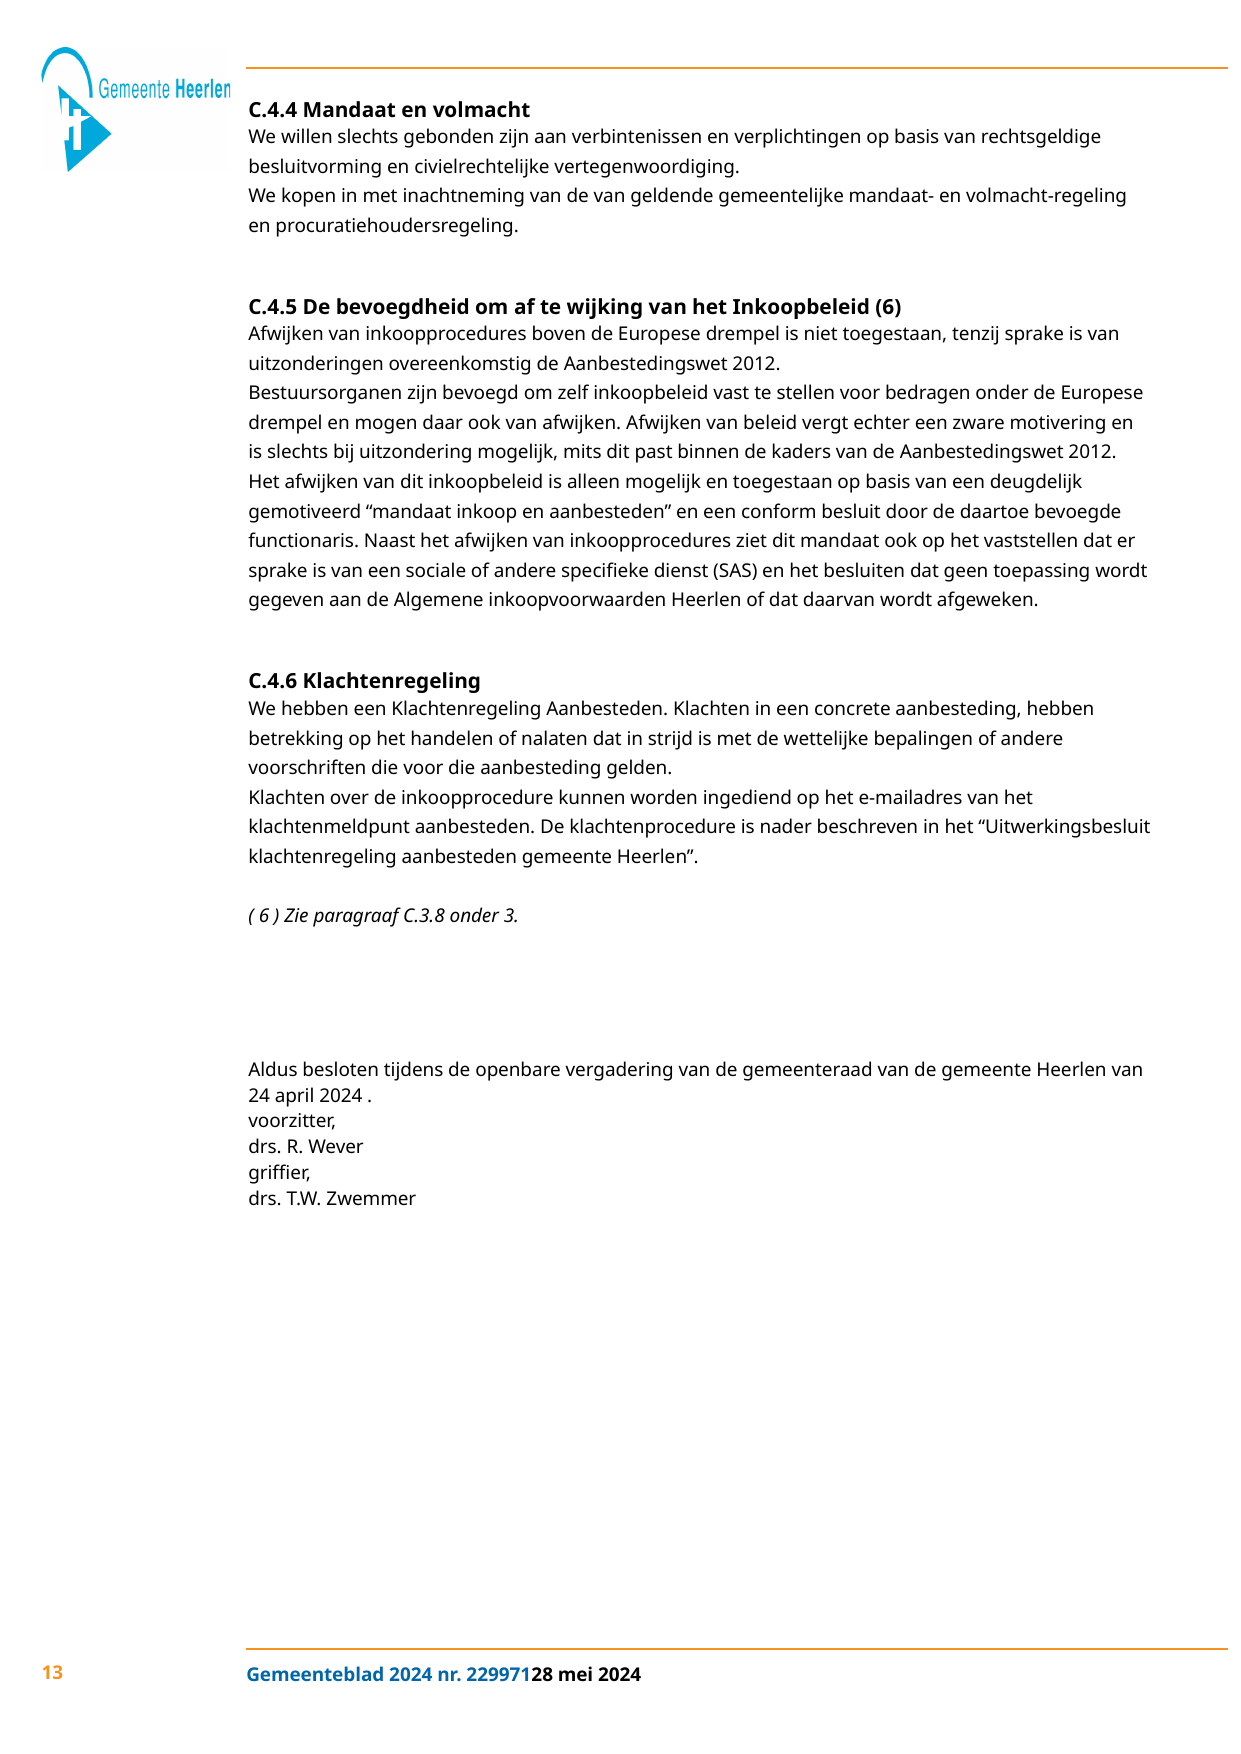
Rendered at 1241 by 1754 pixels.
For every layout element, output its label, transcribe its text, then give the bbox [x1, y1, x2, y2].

text Afwijken van inkoopprocedures boven de Europese drempel is niet toegestaan, tenzij sprake is van uitzonderingen overeenkomstig de Aanbestedingswet 2012. [248, 320, 1152, 376]
text Het afwijken van dit inkoopbeleid is alleen mogelijk en toegestaan op basis van een deugdelijk gemotiveerd “mandaat inkoop en aanbesteden” en een conform besluit door de daartoe bevoegde functionaris. Naast het afwijken van inkoopprocedures ziet dit mandaat ook op het vaststellen dat er sprake is van een sociale of andere specifieke dienst (SAS) en het besluiten dat geen toepassing wordt gegeven aan de Algemene inkoopvoorwaarden Heerlen of dat daarvan wordt afgeweken. [248, 468, 1152, 612]
text Aldus besloten tijdens de openbare vergadering van de gemeenteraad van de gemeente Heerlen van 24 april 2024 . [248, 1056, 1152, 1108]
text drs. R. Wever [248, 1133, 1152, 1159]
text We hebben een Klachtenregeling Aanbesteden. Klachten in een concrete aanbesteding, hebben betrekking op het handelen of nalaten dat in strijd is met de wettelijke bepalingen of andere voorschriften die voor die aanbesteding gelden. [248, 695, 1152, 780]
text We willen slechts gebonden zijn aan verbintenissen en verplichtingen op basis van rechtsgeldige besluitvorming en civielrechtelijke vertegenwoordiging. [248, 123, 1152, 178]
text Bestuursorganen zijn bevoegd om zelf inkoopbeleid vast te stellen voor bedragen onder de Europese drempel en mogen daar ook van afwijken. Afwijken van beleid vergt echter een zware motivering en is slechts bij uitzondering mogelijk, mits dit past binnen de kaders van de Aanbestedingswet 2012. [248, 379, 1152, 464]
text voorzitter, [248, 1108, 1152, 1133]
text ( 6 ) Zie paragraaf C.3.8 onder 3. [248, 902, 1152, 928]
text We kopen in met inachtneming van de van geldende gemeentelijke mandaat- en volmacht-regeling en procuratiehoudersregeling. [248, 182, 1152, 238]
text C.4.4 Mandaat en volmacht [248, 95, 1152, 123]
text griffier, [248, 1159, 1152, 1185]
text drs. T.W. Zwemmer [248, 1185, 1152, 1211]
text C.4.6 Klachtenregeling [248, 667, 1152, 695]
text Klachten over de inkoopprocedure kunnen worden ingediend op het e-mailadres van het klachtenmeldpunt aanbesteden. De klachtenprocedure is nader beschreven in het “Uitwerkingsbesluit klachtenregeling aanbesteden gemeente Heerlen”. [248, 784, 1152, 869]
text C.4.5 De bevoegdheid om af te wijking van het Inkoopbeleid (6) [248, 292, 1152, 320]
picture [41, 47, 231, 172]
picture [41, 47, 59, 70]
